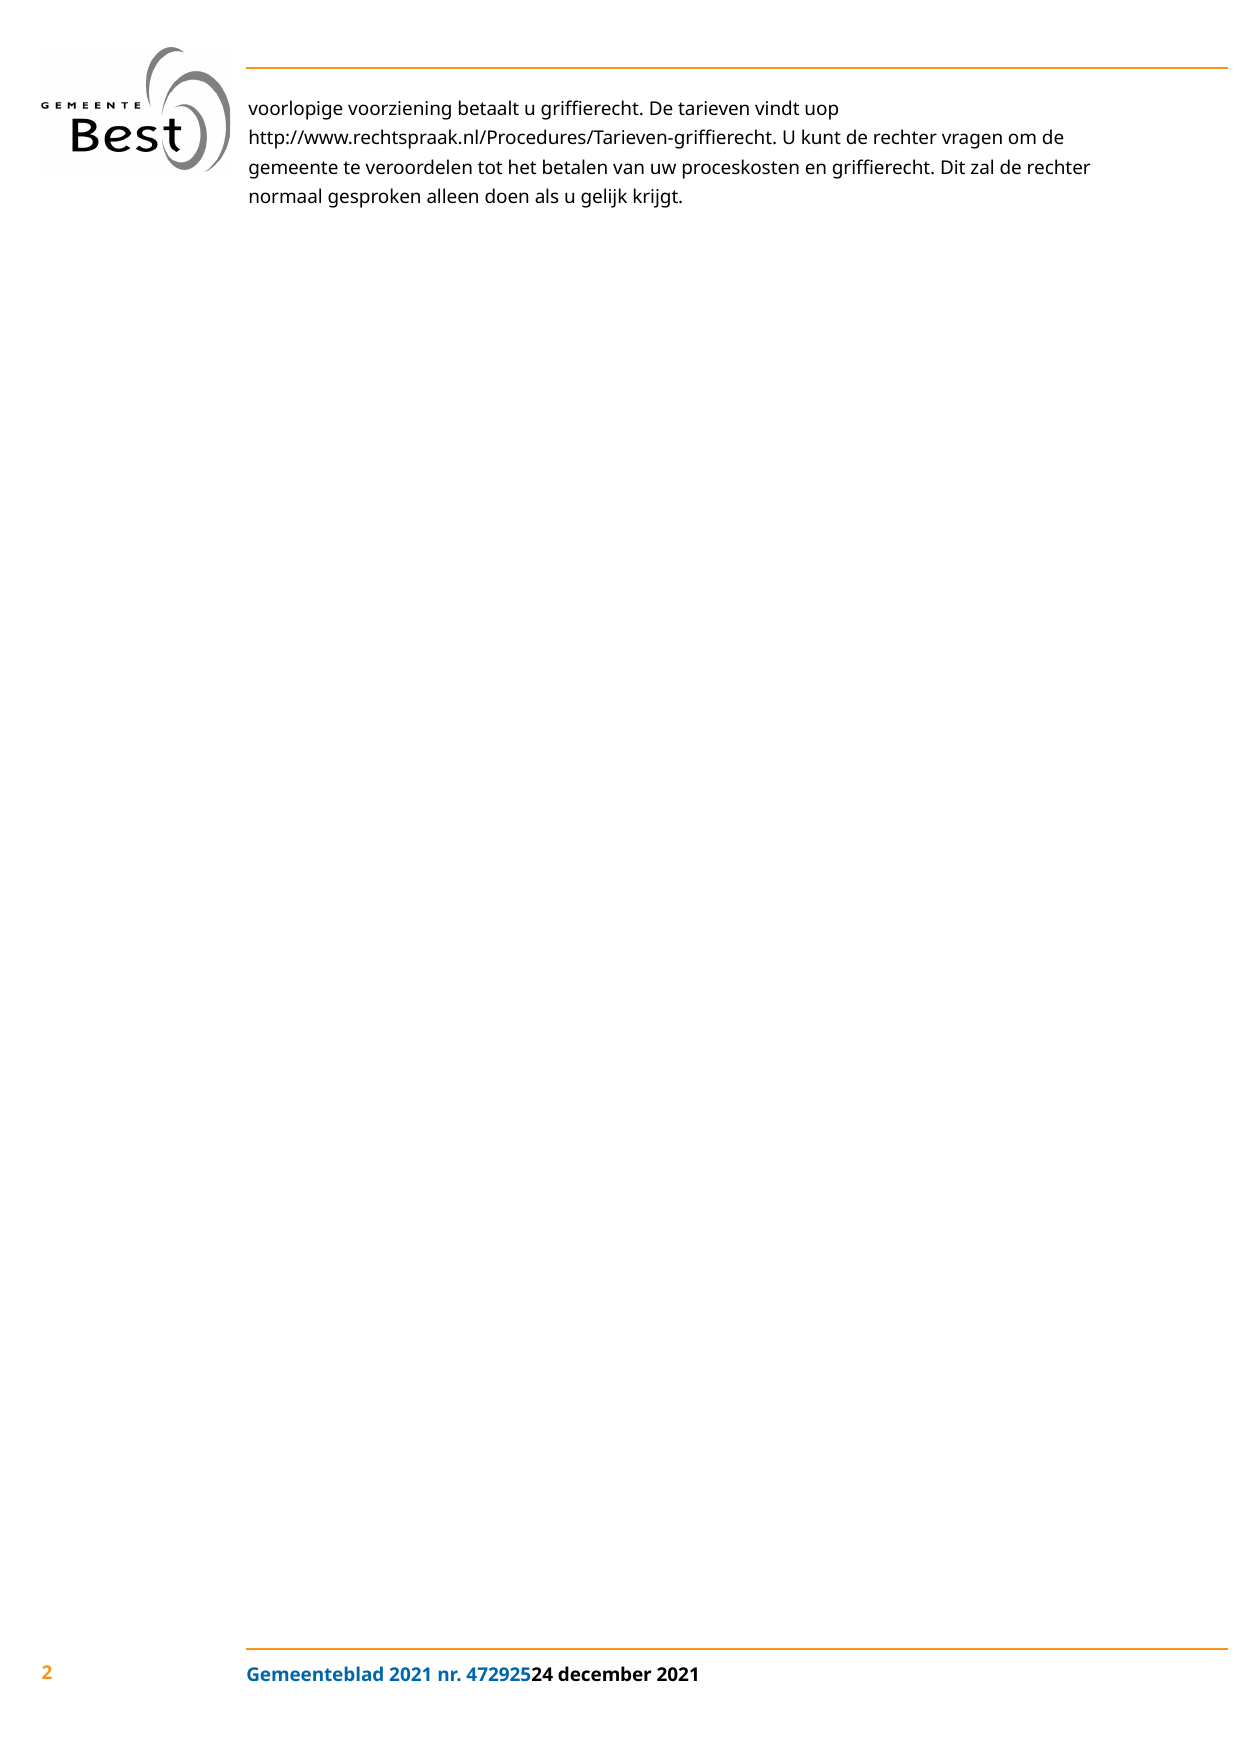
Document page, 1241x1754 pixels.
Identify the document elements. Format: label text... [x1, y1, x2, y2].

picture [41, 47, 231, 172]
text voorlopige voorziening betaalt u griffierecht. De tarieven vindt uop http://www.rechtspraak.nl/Procedures/Tarieven-griffierecht. U kunt de rechter vragen om de gemeente te veroordelen tot het betalen van uw proceskosten en griffierecht. Dit zal de rechter normaal gesproken alleen doen als u gelijk krijgt. [248, 95, 1152, 209]
